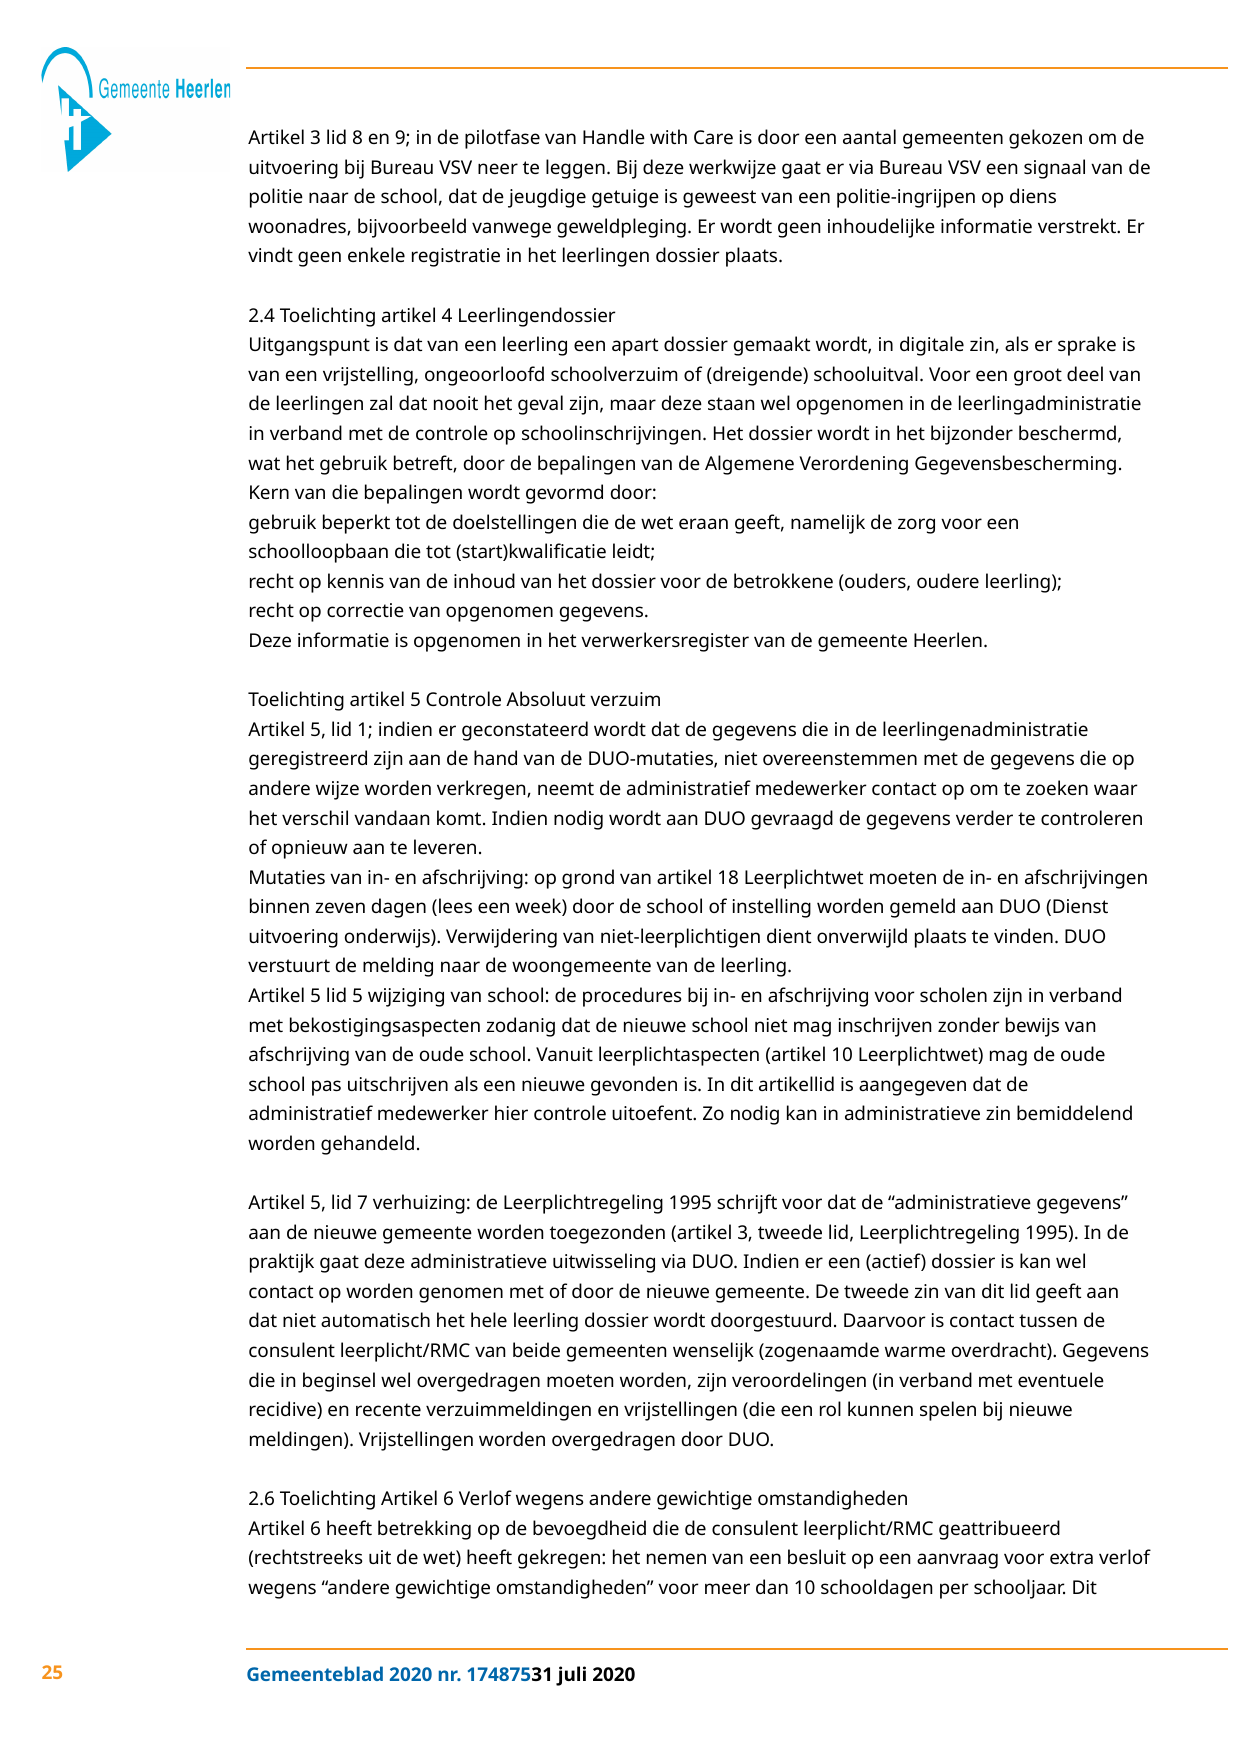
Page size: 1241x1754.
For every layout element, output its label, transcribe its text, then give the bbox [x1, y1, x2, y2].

text Artikel 5 lid 5 wijziging van school: de procedures bij in- en afschrijving voor scholen zijn in verband met bekostigingsaspecten zodanig dat de nieuwe school niet mag inschrijven zonder bewijs van afschrijving van de oude school. Vanuit leerplichtaspecten (artikel 10 Leerplichtwet) mag de oude school pas uitschrijven als een nieuwe gevonden is. In dit artikellid is aangegeven dat de administratief medewerker hier controle uitoefent. Zo nodig kan in administratieve zin bemiddelend worden gehandeld. [248, 982, 1152, 1156]
picture [41, 47, 231, 172]
text Artikel 5, lid 7 verhuizing: de Leerplichtregeling 1995 schrijft voor dat de “administratieve gegevens” aan de nieuwe gemeente worden toegezonden (artikel 3, tweede lid, Leerplichtregeling 1995). In de praktijk gaat deze administratieve uitwisseling via DUO. Indien er een (actief) dossier is kan wel contact op worden genomen met of door de nieuwe gemeente. De tweede zin van dit lid geeft aan dat niet automatisch het hele leerling dossier wordt doorgestuurd. Daarvoor is contact tussen de consulent leerplicht/RMC van beide gemeenten wenselijk (zogenaamde warme overdracht). Gegevens die in beginsel wel overgedragen moeten worden, zijn veroordelingen (in verband met eventuele recidive) en recente verzuimmeldingen en vrijstellingen (die een rol kunnen spelen bij nieuwe meldingen). Vrijstellingen worden overgedragen door DUO. [248, 1189, 1152, 1452]
text 2.4 Toelichting artikel 4 Leerlingendossier [248, 302, 1152, 328]
text Mutaties van in- en afschrijving: op grond van artikel 18 Leerplichtwet moeten de in- en afschrijvingen binnen zeven dagen (lees een week) door de school of instelling worden gemeld aan DUO (Dienst uitvoering onderwijs). Verwijdering van niet-leerplichtigen dient onverwijld plaats te vinden. DUO verstuurt de melding naar de woongemeente van de leerling. [248, 864, 1152, 978]
text recht op correctie van opgenomen gegevens. [248, 598, 1152, 623]
text Artikel 6 heeft betrekking op de bevoegdheid die de consulent leerplicht/RMC geattribueerd (rechtstreeks uit de wet) heeft gekregen: het nemen van een besluit op een aanvraag voor extra verlof wegens “andere gewichtige omstandigheden” voor meer dan 10 schooldagen per schooljaar. Dit [248, 1515, 1152, 1600]
text 2.6 Toelichting Artikel 6 Verlof wegens andere gewichtige omstandigheden [248, 1485, 1152, 1511]
text Toelichting artikel 5 Controle Absoluut verzuim [248, 686, 1152, 712]
text Uitgangspunt is dat van een leerling een apart dossier gemaakt wordt, in digitale zin, als er sprake is van een vrijstelling, ongeoorloofd schoolverzuim of (dreigende) schooluitval. Voor een groot deel van de leerlingen zal dat nooit het geval zijn, maar deze staan wel opgenomen in de leerlingadministratie in verband met de controle op schoolinschrijvingen. Het dossier wordt in het bijzonder beschermd, wat het gebruik betreft, door de bepalingen van de Algemene Verordening Gegevensbescherming. Kern van die bepalingen wordt gevormd door: [248, 331, 1152, 505]
text Artikel 3 lid 8 en 9; in de pilotfase van Handle with Care is door een aantal gemeenten gekozen om de uitvoering bij Bureau VSV neer te leggen. Bij deze werkwijze gaat er via Bureau VSV een signaal van de politie naar de school, dat de jeugdige getuige is geweest van een politie-ingrijpen op diens woonadres, bijvoorbeeld vanwege geweldpleging. Er wordt geen inhoudelijke informatie verstrekt. Er vindt geen enkele registratie in het leerlingen dossier plaats. [248, 124, 1152, 268]
text gebruik beperkt tot de doelstellingen die de wet eraan geeft, namelijk de zorg voor een schoolloopbaan die tot (start)kwalificatie leidt; [248, 509, 1152, 564]
text Deze informatie is opgenomen in het verwerkersregister van de gemeente Heerlen. [248, 627, 1152, 653]
text recht op kennis van de inhoud van het dossier voor de betrokkene (ouders, oudere leerling); [248, 568, 1152, 594]
text Artikel 5, lid 1; indien er geconstateerd wordt dat de gegevens die in de leerlingenadministratie geregistreerd zijn aan de hand van de DUO-mutaties, niet overeenstemmen met de gegevens die op andere wijze worden verkregen, neemt de administratief medewerker contact op om te zoeken waar het verschil vandaan komt. Indien nodig wordt aan DUO gevraagd de gegevens verder te controleren of opnieuw aan te leveren. [248, 716, 1152, 860]
picture [41, 47, 59, 70]
